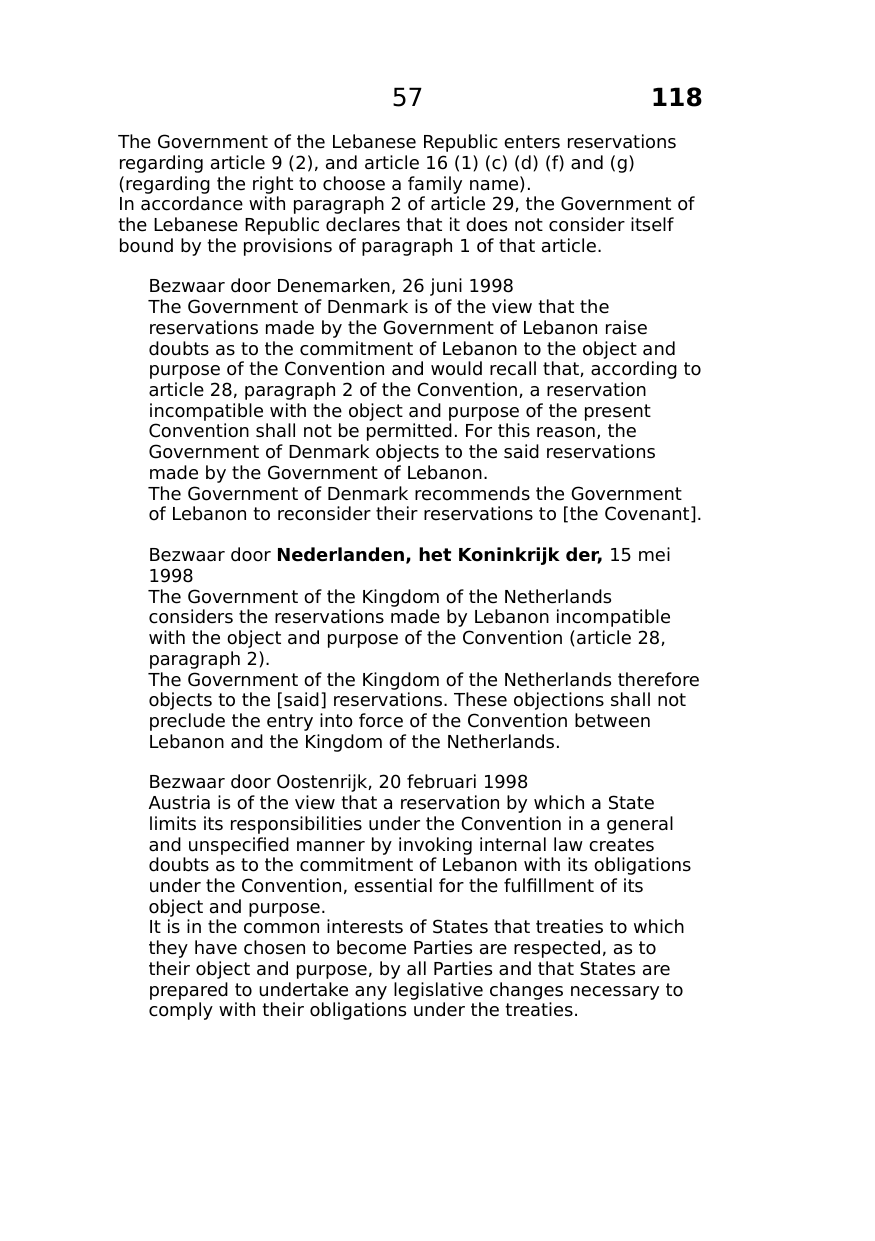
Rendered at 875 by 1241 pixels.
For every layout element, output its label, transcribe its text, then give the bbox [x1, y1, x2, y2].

text In accordance with paragraph 2 of article 29, the Government of the Lebanese Republic declares that it does not consider itself bound by the provisions of paragraph 1 of that article. [118, 194, 703, 256]
text Bezwaar door Oostenrijk, 20 februari 1998 [148, 772, 703, 793]
text The Government of Denmark is of the view that the reservations made by the Government of Lebanon raise doubts as to the commitment of Lebanon to the object and purpose of the Convention and would recall that, according to article 28, paragraph 2 of the Convention, a reservation incompatible with the object and purpose of the present Convention shall not be permitted. For this reason, the Government of Denmark objects to the said reservations made by the Government of Lebanon. [148, 297, 703, 483]
text The Government of Denmark recommends the Government of Lebanon to reconsider their reservations to [the Covenant]. [148, 483, 703, 525]
text Bezwaar door Denemarken, 26 juni 1998 [148, 276, 703, 297]
text The Government of the Lebanese Republic enters reservations regarding article 9 (2), and article 16 (1) (c) (d) (f) and (g) (regarding the right to choose a family name). [118, 132, 703, 194]
text It is in the common interests of States that treaties to which they have chosen to become Parties are respected, as to their object and purpose, by all Parties and that States are prepared to undertake any legislative changes necessary to comply with their obligations under the treaties. [148, 917, 703, 1021]
text The Government of the Kingdom of the Netherlands considers the reservations made by Lebanon incompatible with the object and purpose of the Convention (article 28, paragraph 2). [148, 586, 703, 669]
text Austria is of the view that a reservation by which a State limits its responsibilities under the Convention in a general and unspecified manner by invoking internal law creates doubts as to the commitment of Lebanon with its obligations under the Convention, essential for the fulfillment of its object and purpose. [148, 793, 703, 917]
text Bezwaar door Nederlanden, het Koninkrijk der, 15 mei 1998 [148, 545, 703, 586]
text The Government of the Kingdom of the Netherlands therefore objects to the [said] reservations. These objections shall not preclude the entry into force of the Convention between Lebanon and the Kingdom of the Netherlands. [148, 669, 703, 752]
